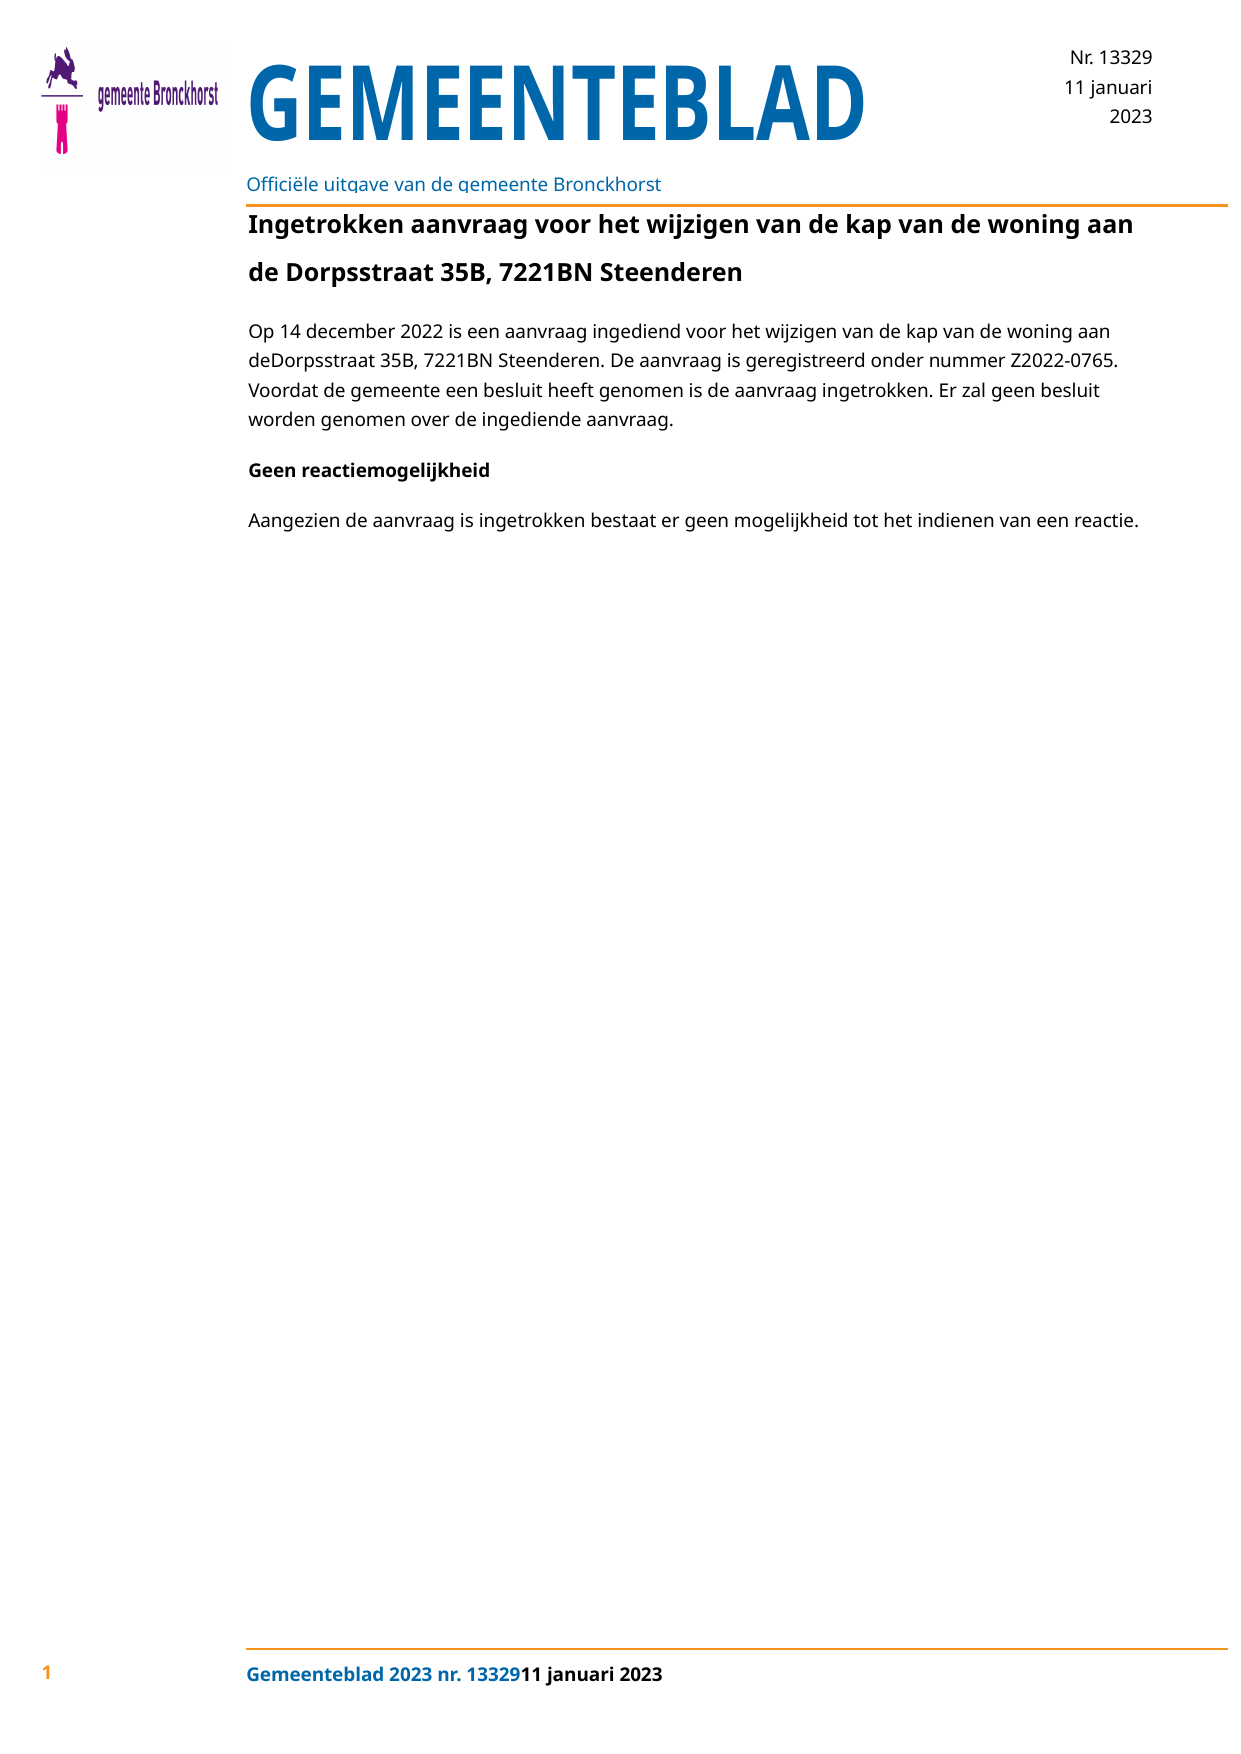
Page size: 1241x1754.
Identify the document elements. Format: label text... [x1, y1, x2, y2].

picture [41, 47, 231, 172]
text Aangezien de aanvraag is ingetrokken bestaat er geen mogelijkheid tot het indienen van een reactie. [248, 507, 1152, 533]
text Ingetrokken aanvraag voor het wijzigen van de kap van de woning aan de Dorpsstraat 35B, 7221BN Steenderen [248, 207, 1152, 288]
text Geen reactiemogelijkheid [248, 457, 1152, 483]
text Op 14 december 2022 is een aanvraag ingediend voor het wijzigen van de kap van de woning aan deDorpsstraat 35B, 7221BN Steenderen. De aanvraag is geregistreerd onder nummer Z2022-0765. Voordat de gemeente een besluit heeft genomen is de aanvraag ingetrokken. Er zal geen besluit worden genomen over de ingediende aanvraag. [248, 318, 1152, 432]
